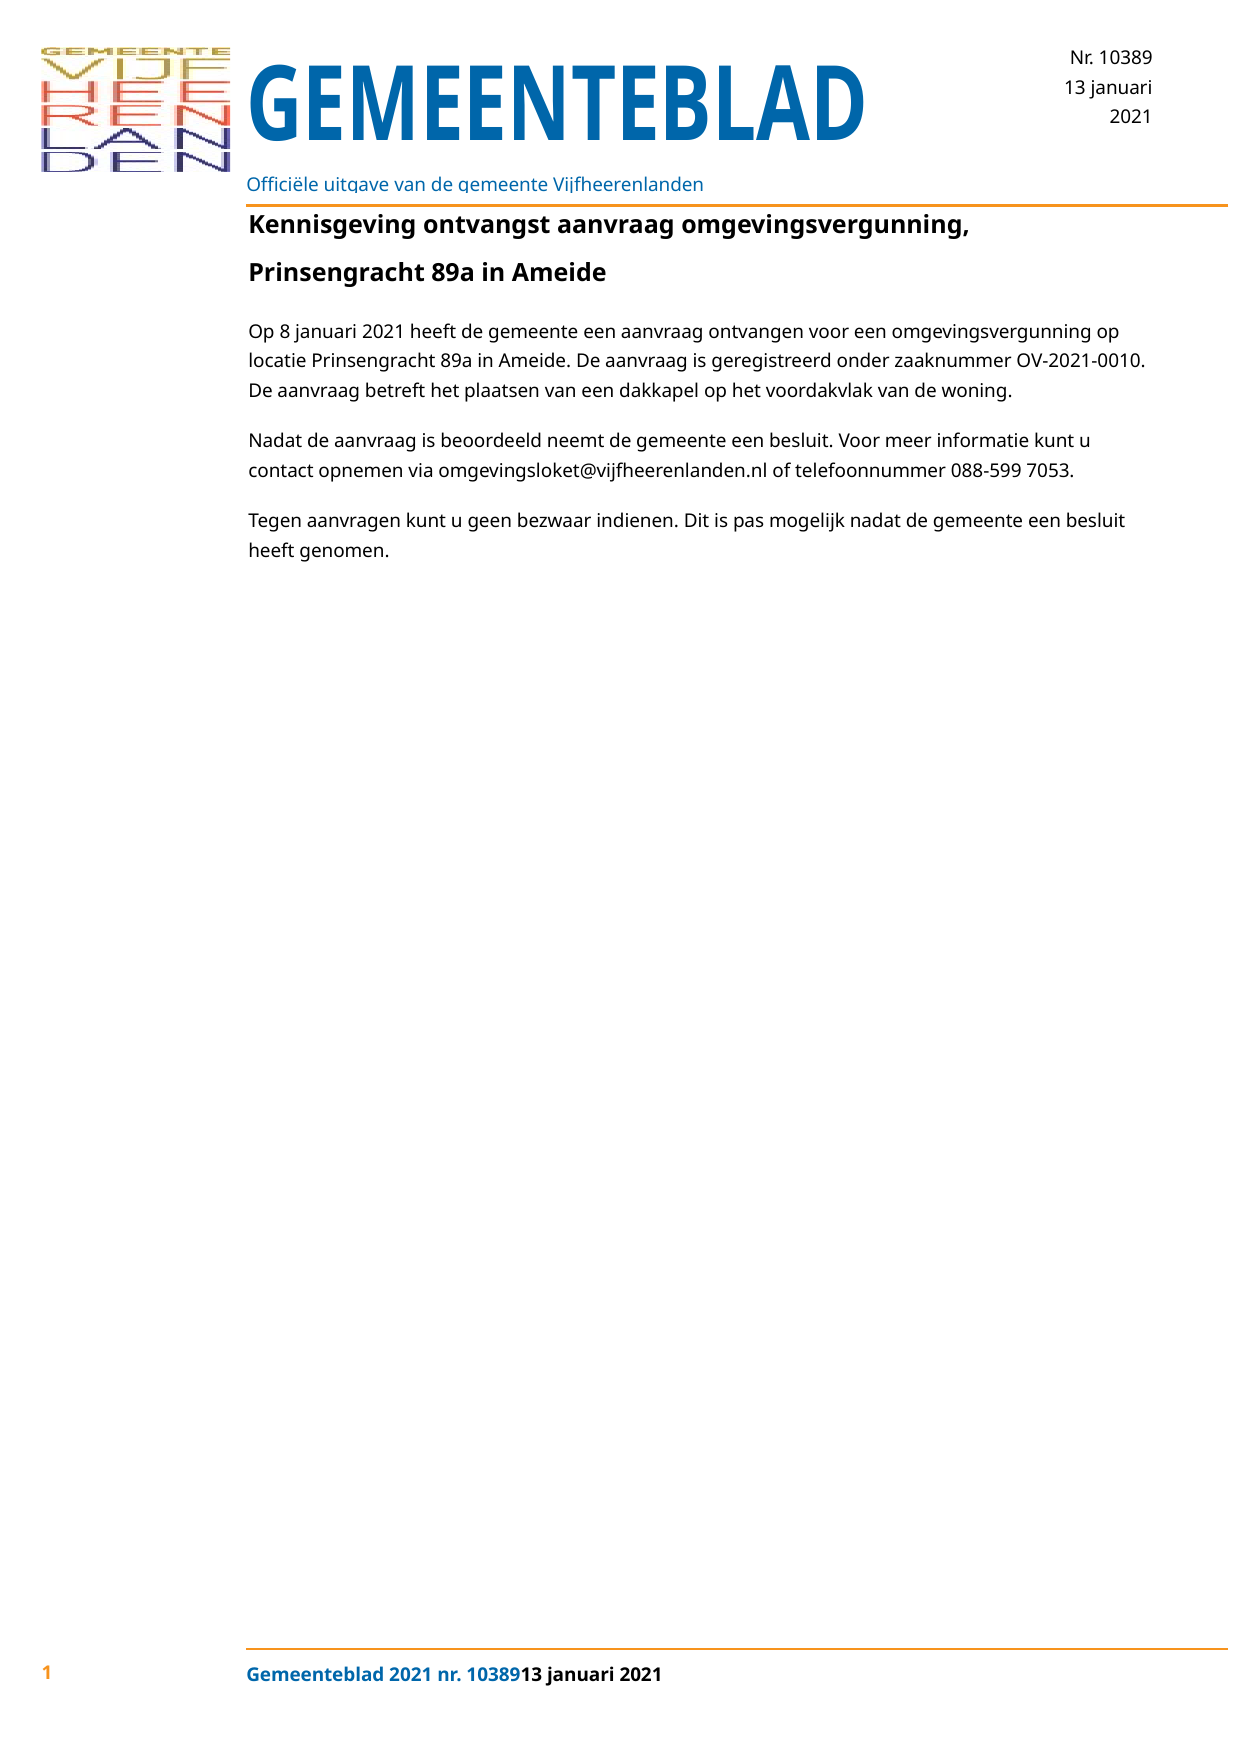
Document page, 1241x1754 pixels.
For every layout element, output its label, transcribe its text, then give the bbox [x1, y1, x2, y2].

text Nadat de aanvraag is beoordeeld neemt de gemeente een besluit. Voor meer informatie kunt u contact opnemen via omgevingsloket@vijfheerenlanden.nl of telefoonnummer 088-599 7053. [248, 427, 1152, 483]
text Tegen aanvragen kunt u geen bezwaar indienen. Dit is pas mogelijk nadat de gemeente een besluit heeft genomen. [248, 507, 1152, 563]
picture [41, 47, 231, 172]
text Op 8 januari 2021 heeft de gemeente een aanvraag ontvangen voor een omgevingsvergunning op locatie Prinsengracht 89a in Ameide. De aanvraag is geregistreerd onder zaaknummer OV-2021-0010. De aanvraag betreft het plaatsen van een dakkapel op het voordakvlak van de woning. [248, 318, 1152, 403]
text Kennisgeving ontvangst aanvraag omgevingsvergunning, Prinsengracht 89a in Ameide [248, 207, 1152, 288]
